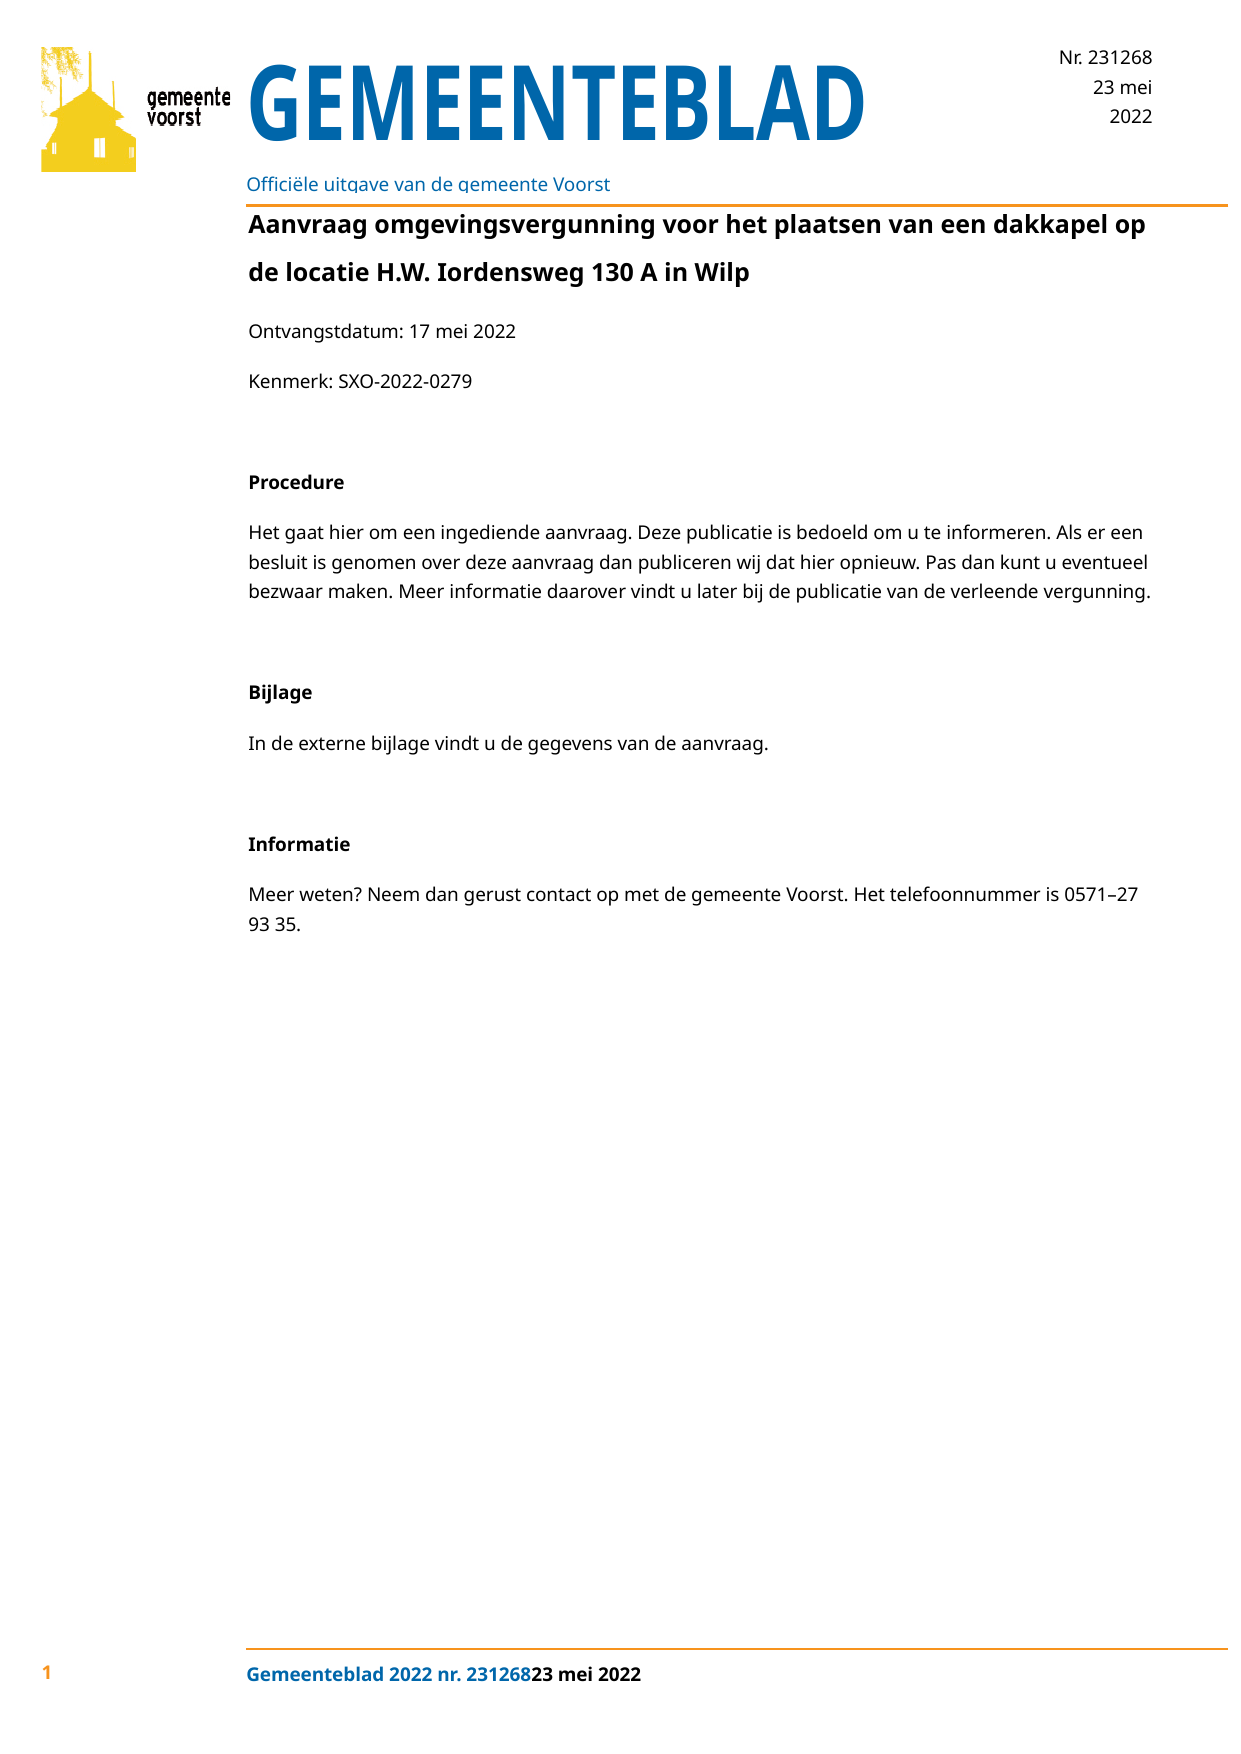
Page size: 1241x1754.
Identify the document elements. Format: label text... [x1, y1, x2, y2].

text Informatie [248, 831, 1152, 857]
text Bijlage [248, 679, 1152, 705]
text Meer weten? Neem dan gerust contact op met de gemeente Voorst. Het telefoonnummer is 0571–27 93 35. [248, 881, 1152, 937]
text Procedure [248, 469, 1152, 495]
picture [41, 47, 231, 172]
text Kenmerk: SXO-2022-0279 [248, 368, 1152, 394]
text Het gaat hier om een ingediende aanvraag. Deze publicatie is bedoeld om u te informeren. Als er een besluit is genomen over deze aanvraag dan publiceren wij dat hier opnieuw. Pas dan kunt u eventueel bezwaar maken. Meer informatie daarover vindt u later bij de publicatie van de verleende vergunning. [248, 519, 1152, 604]
text Aanvraag omgevingsvergunning voor het plaatsen van een dakkapel op de locatie H.W. Iordensweg 130 A in Wilp [248, 207, 1152, 288]
text Ontvangstdatum: 17 mei 2022 [248, 318, 1152, 344]
text In de externe bijlage vindt u de gegevens van de aanvraag. [248, 730, 1152, 756]
